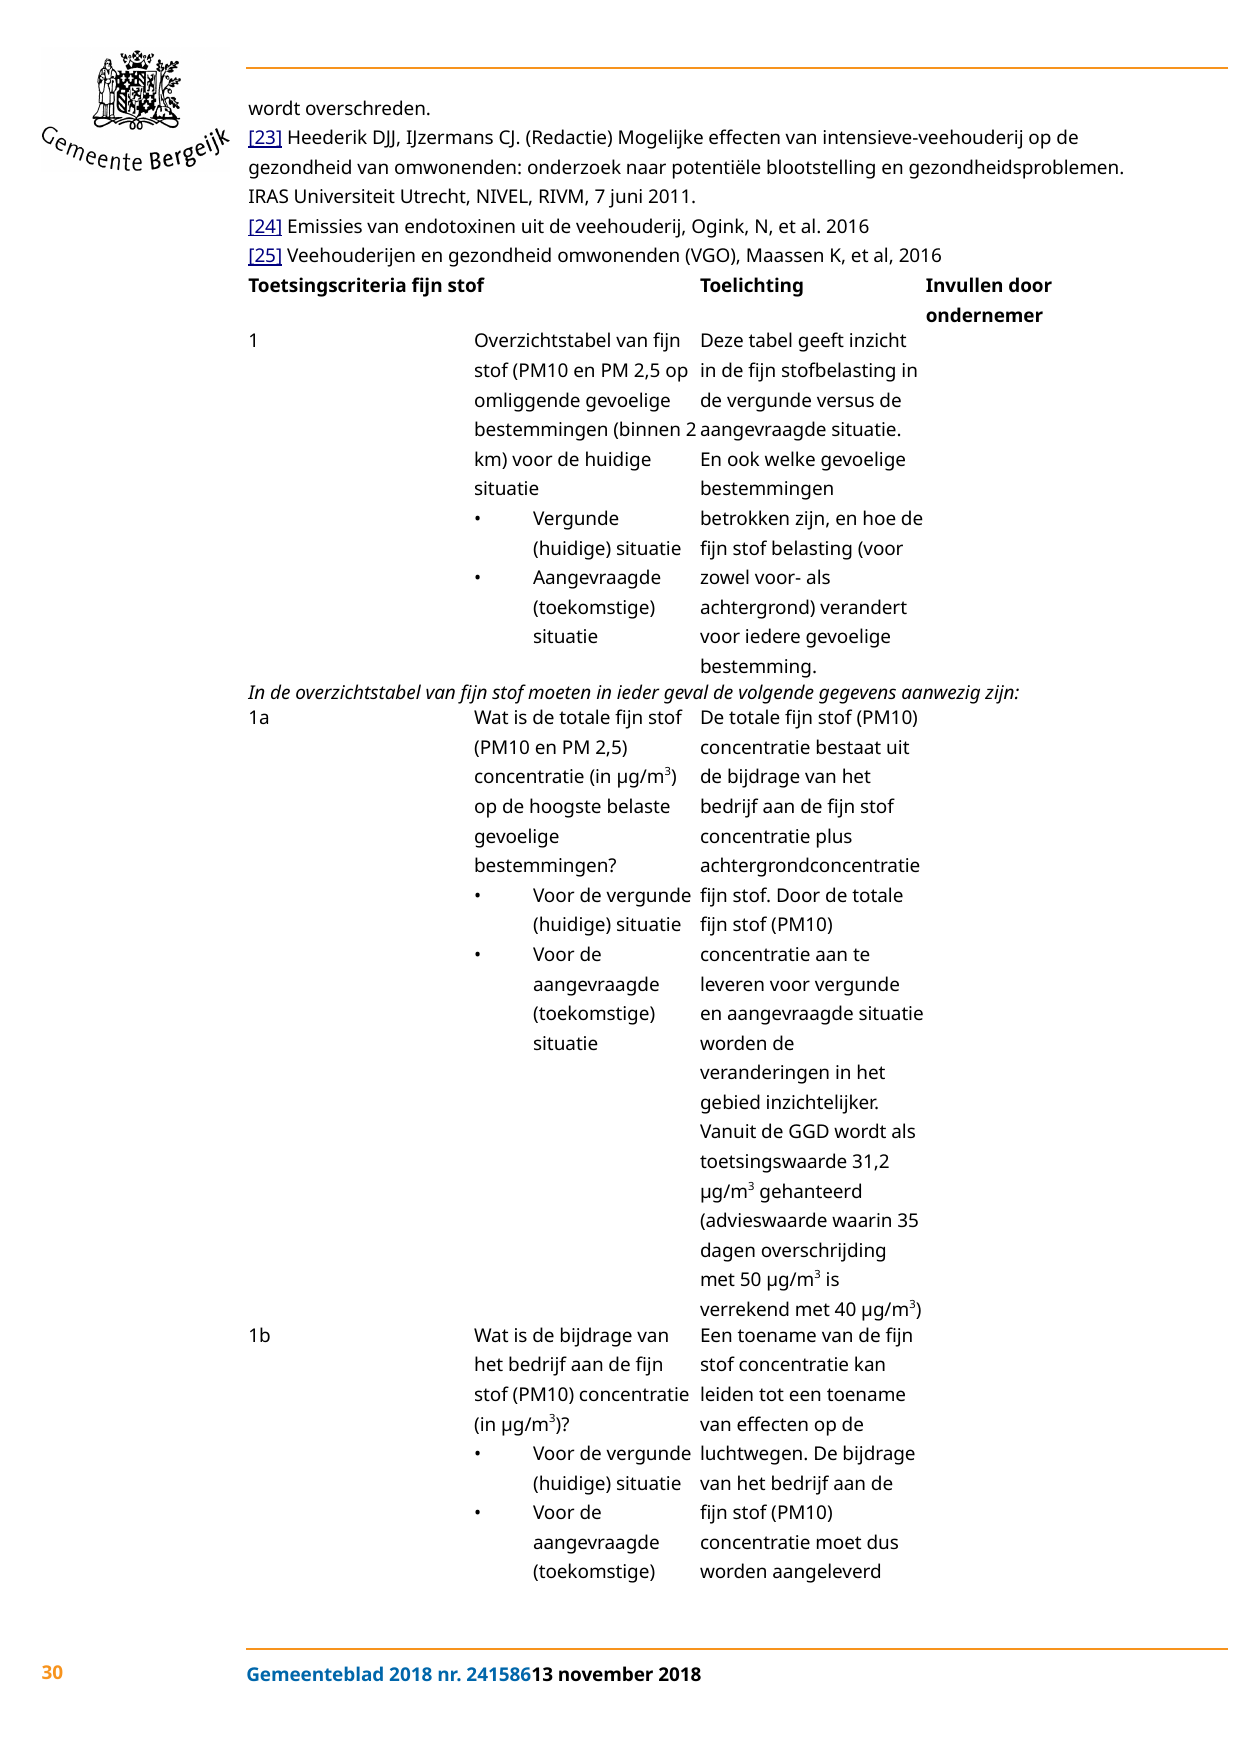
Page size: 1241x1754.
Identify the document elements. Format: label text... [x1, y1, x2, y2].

table_cell [926, 1322, 1152, 1584]
table_header Toetsingscriteria fijn stof [248, 273, 700, 328]
table_cell Wat is de bijdrage van het bedrijf aan de fijn stof (PM10) concentratie (in µg/m3)? Voor de vergunde (huidige) situatie Voor de aangevraagde (toekomstige) [474, 1322, 700, 1584]
text [24] Emissies van endotoxinen uit de veehouderij, Ogink, N, et al. 2016 [248, 213, 1152, 239]
table_cell Wat is de totale fijn stof (PM10 en PM 2,5) concentratie (in µg/m3) op de hoogste belaste gevoelige bestemmingen? Voor de vergunde (huidige) situatie Voor de aangevraagde (toekomstige) situatie [474, 705, 700, 1322]
table_cell 1 [248, 328, 474, 679]
table_cell De totale fijn stof (PM10) concentratie bestaat uit de bijdrage van het bedrijf aan de fijn stof concentratie plus achtergrondconcentratie fijn stof. Door de totale fijn stof (PM10) concentratie aan te leveren voor vergunde en aangevraagde situatie worden de veranderingen in het gebied inzichtelijker. Vanuit de GGD wordt als toetsingswaarde 31,2 µg/m3 gehanteerd (advieswaarde waarin 35 dagen overschrijding met 50 µg/m3 is verrekend met 40 µg/m3) [700, 705, 926, 1322]
table_cell [926, 705, 1152, 1322]
table_header Toelichting [700, 273, 926, 328]
table_header Invullen door ondernemer [926, 273, 1152, 328]
table_cell Deze tabel geeft inzicht in de fijn stofbelasting in de vergunde versus de aangevraagde situatie. En ook welke gevoelige bestemmingen betrokken zijn, en hoe de fijn stof belasting (voor zowel voor- als achtergrond) verandert voor iedere gevoelige bestemming. [700, 328, 926, 679]
table_cell [926, 328, 1152, 679]
table_cell Overzichtstabel van fijn stof (PM10 en PM 2,5 op omliggende gevoelige bestemmingen (binnen 2 km) voor de huidige situatie Vergunde (huidige) situatie Aangevraagde (toekomstige) situatie [474, 328, 700, 679]
table_cell 1b [248, 1322, 474, 1584]
table_cell In de overzichtstabel van fijn stof moeten in ieder geval de volgende gegevens aanwezig zijn: [248, 679, 1152, 704]
text IRAS Universiteit Utrecht, NIVEL, RIVM, 7 juni 2011. [248, 183, 1152, 209]
picture [41, 47, 231, 172]
text [25] Veehouderijen en gezondheid omwonenden (VGO), Maassen K, et al, 2016 [248, 243, 1152, 268]
table_cell Een toename van de fijn stof concentratie kan leiden tot een toename van effecten op de luchtwegen. De bijdrage van het bedrijf aan de fijn stof (PM10) concentratie moet dus worden aangeleverd [700, 1322, 926, 1584]
table_cell 1a [248, 705, 474, 1322]
text wordt overschreden. [248, 95, 1152, 121]
text [23] Heederik DJJ, IJzermans CJ. (Redactie) Mogelijke effecten van intensieve-veehouderij op de gezondheid van omwonenden: onderzoek naar potentiële blootstelling en gezondheidsproblemen. [248, 124, 1152, 180]
